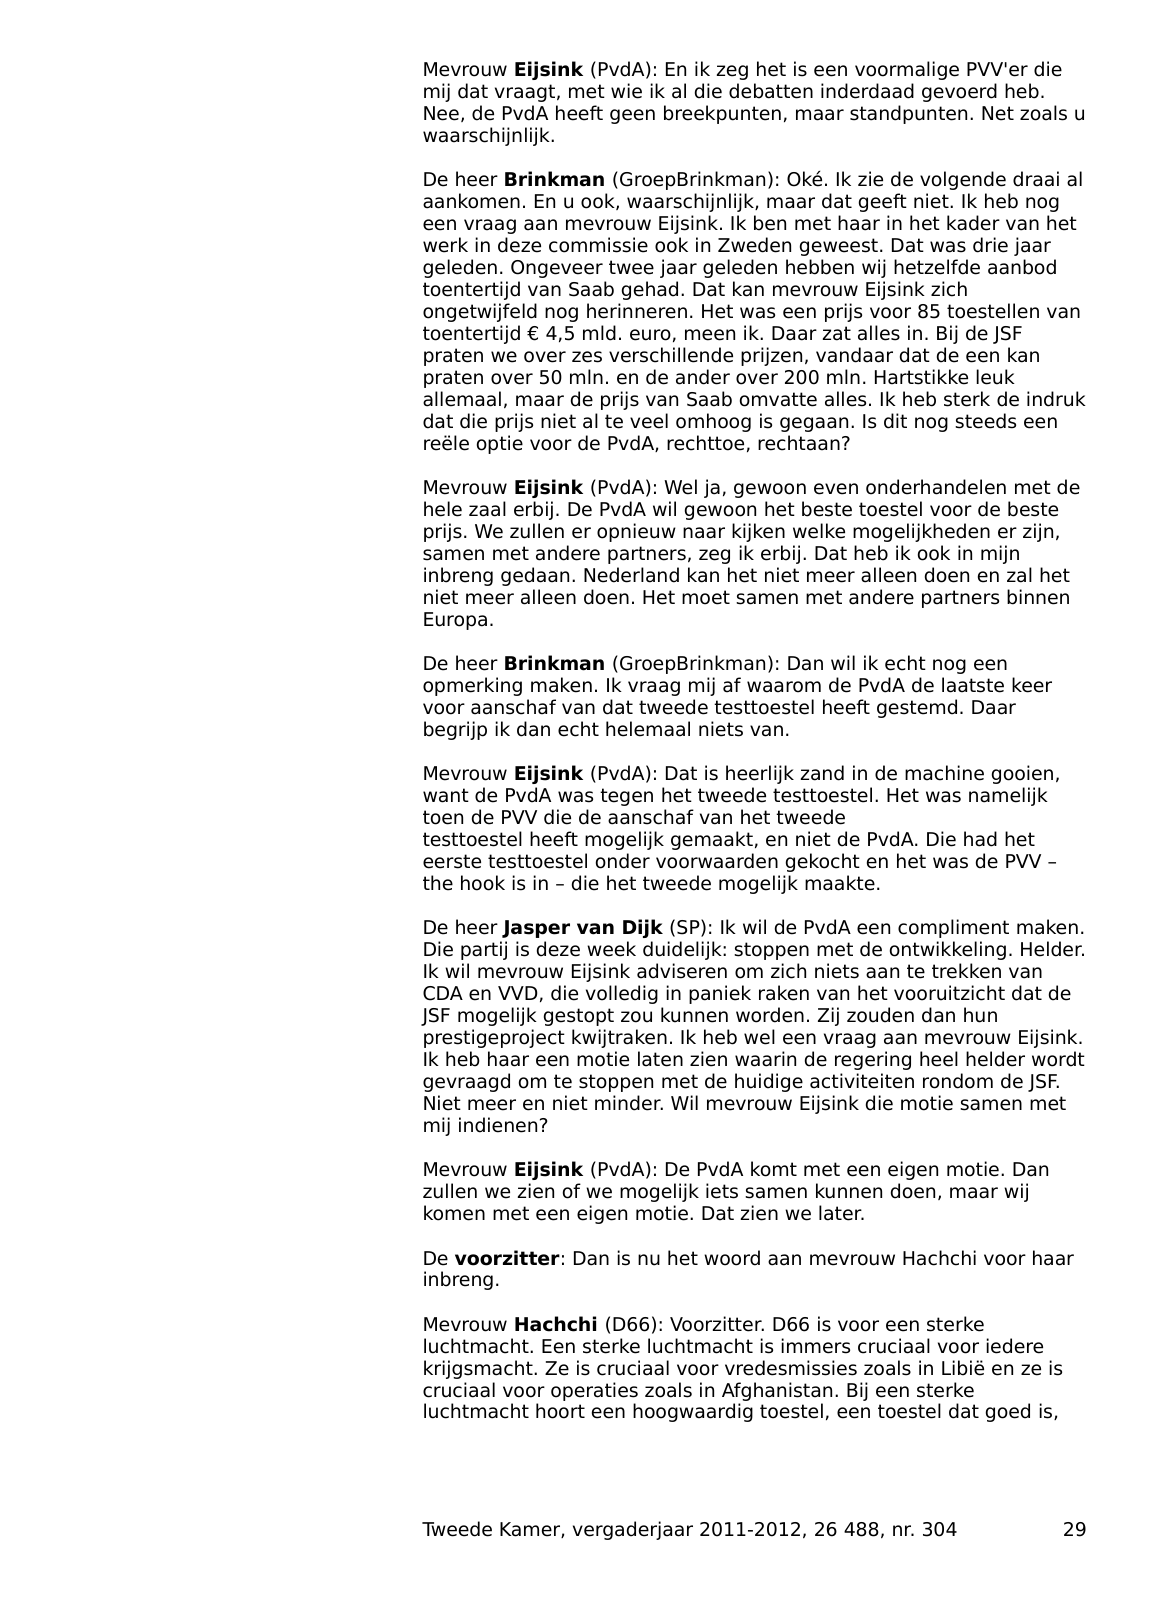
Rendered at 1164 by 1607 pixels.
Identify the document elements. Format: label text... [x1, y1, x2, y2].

text Mevrouw Hachchi (D66): Voorzitter. D66 is voor een sterke luchtmacht. Een sterke luchtmacht is immers cruciaal voor iedere krijgsmacht. Ze is cruciaal voor vredesmissies zoals in Libië en ze is cruciaal voor operaties zoals in Afghanistan. Bij een sterke luchtmacht hoort een hoogwaardig toestel, een toestel dat goed is, [422, 1313, 1087, 1423]
text Mevrouw Eijsink (PvdA): En ik zeg het is een voormalige PVV'er die mij dat vraagt, met wie ik al die debatten inderdaad gevoerd heb. Nee, de PvdA heeft geen breekpunten, maar standpunten. Net zoals u waarschijnlijk. [422, 59, 1087, 147]
text testtoestel heeft mogelijk gemaakt, en niet de PvdA. Die had het eerste testtoestel onder voorwaarden gekocht en het was de PVV – the hook is in – die het tweede mogelijk maakte. [422, 829, 1087, 895]
text De voorzitter: Dan is nu het woord aan mevrouw Hachchi voor haar inbreng. [422, 1247, 1087, 1291]
text De heer Brinkman (GroepBrinkman): Dan wil ik echt nog een opmerking maken. Ik vraag mij af waarom de PvdA de laatste keer voor aanschaf van dat tweede testtoestel heeft gestemd. Daar begrijp ik dan echt helemaal niets van. [422, 653, 1087, 741]
text De heer Jasper van Dijk (SP): Ik wil de PvdA een compliment maken. Die partij is deze week duidelijk: stoppen met de ontwikkeling. Helder. Ik wil mevrouw Eijsink adviseren om zich niets aan te trekken van CDA en VVD, die volledig in paniek raken van het vooruitzicht dat de JSF mogelijk gestopt zou kunnen worden. Zij zouden dan hun prestigeproject kwijtraken. Ik heb wel een vraag aan mevrouw Eijsink. Ik heb haar een motie laten zien waarin de regering heel helder wordt gevraagd om te stoppen met de huidige activiteiten rondom de JSF. Niet meer en niet minder. Wil mevrouw Eijsink die motie samen met mij indienen? [422, 917, 1087, 1137]
text Mevrouw Eijsink (PvdA): De PvdA komt met een eigen motie. Dan zullen we zien of we mogelijk iets samen kunnen doen, maar wij komen met een eigen motie. Dat zien we later. [422, 1159, 1087, 1225]
text Mevrouw Eijsink (PvdA): Wel ja, gewoon even onderhandelen met de hele zaal erbij. De PvdA wil gewoon het beste toestel voor de beste prijs. We zullen er opnieuw naar kijken welke mogelijkheden er zijn, samen met andere partners, zeg ik erbij. Dat heb ik ook in mijn inbreng gedaan. Nederland kan het niet meer alleen doen en zal het niet meer alleen doen. Het moet samen met andere partners binnen Europa. [422, 477, 1087, 631]
text De heer Brinkman (GroepBrinkman): Oké. Ik zie de volgende draai al aankomen. En u ook, waarschijnlijk, maar dat geeft niet. Ik heb nog een vraag aan mevrouw Eijsink. Ik ben met haar in het kader van het werk in deze commissie ook in Zweden geweest. Dat was drie jaar geleden. Ongeveer twee jaar geleden hebben wij hetzelfde aanbod toentertijd van Saab gehad. Dat kan mevrouw Eijsink zich ongetwijfeld nog herinneren. Het was een prijs voor 85 toestellen van toentertijd € 4,5 mld. euro, meen ik. Daar zat alles in. Bij de JSF praten we over zes verschillende prijzen, vandaar dat de een kan praten over 50 mln. en de ander over 200 mln. Hartstikke leuk allemaal, maar de prijs van Saab omvatte alles. Ik heb sterk de indruk dat die prijs niet al te veel omhoog is gegaan. Is dit nog steeds een reële optie voor de PvdA, rechttoe, rechtaan? [422, 169, 1087, 455]
text Mevrouw Eijsink (PvdA): Dat is heerlijk zand in de machine gooien, want de PvdA was tegen het tweede testtoestel. Het was namelijk toen de PVV die de aanschaf van het tweede [422, 763, 1087, 829]
